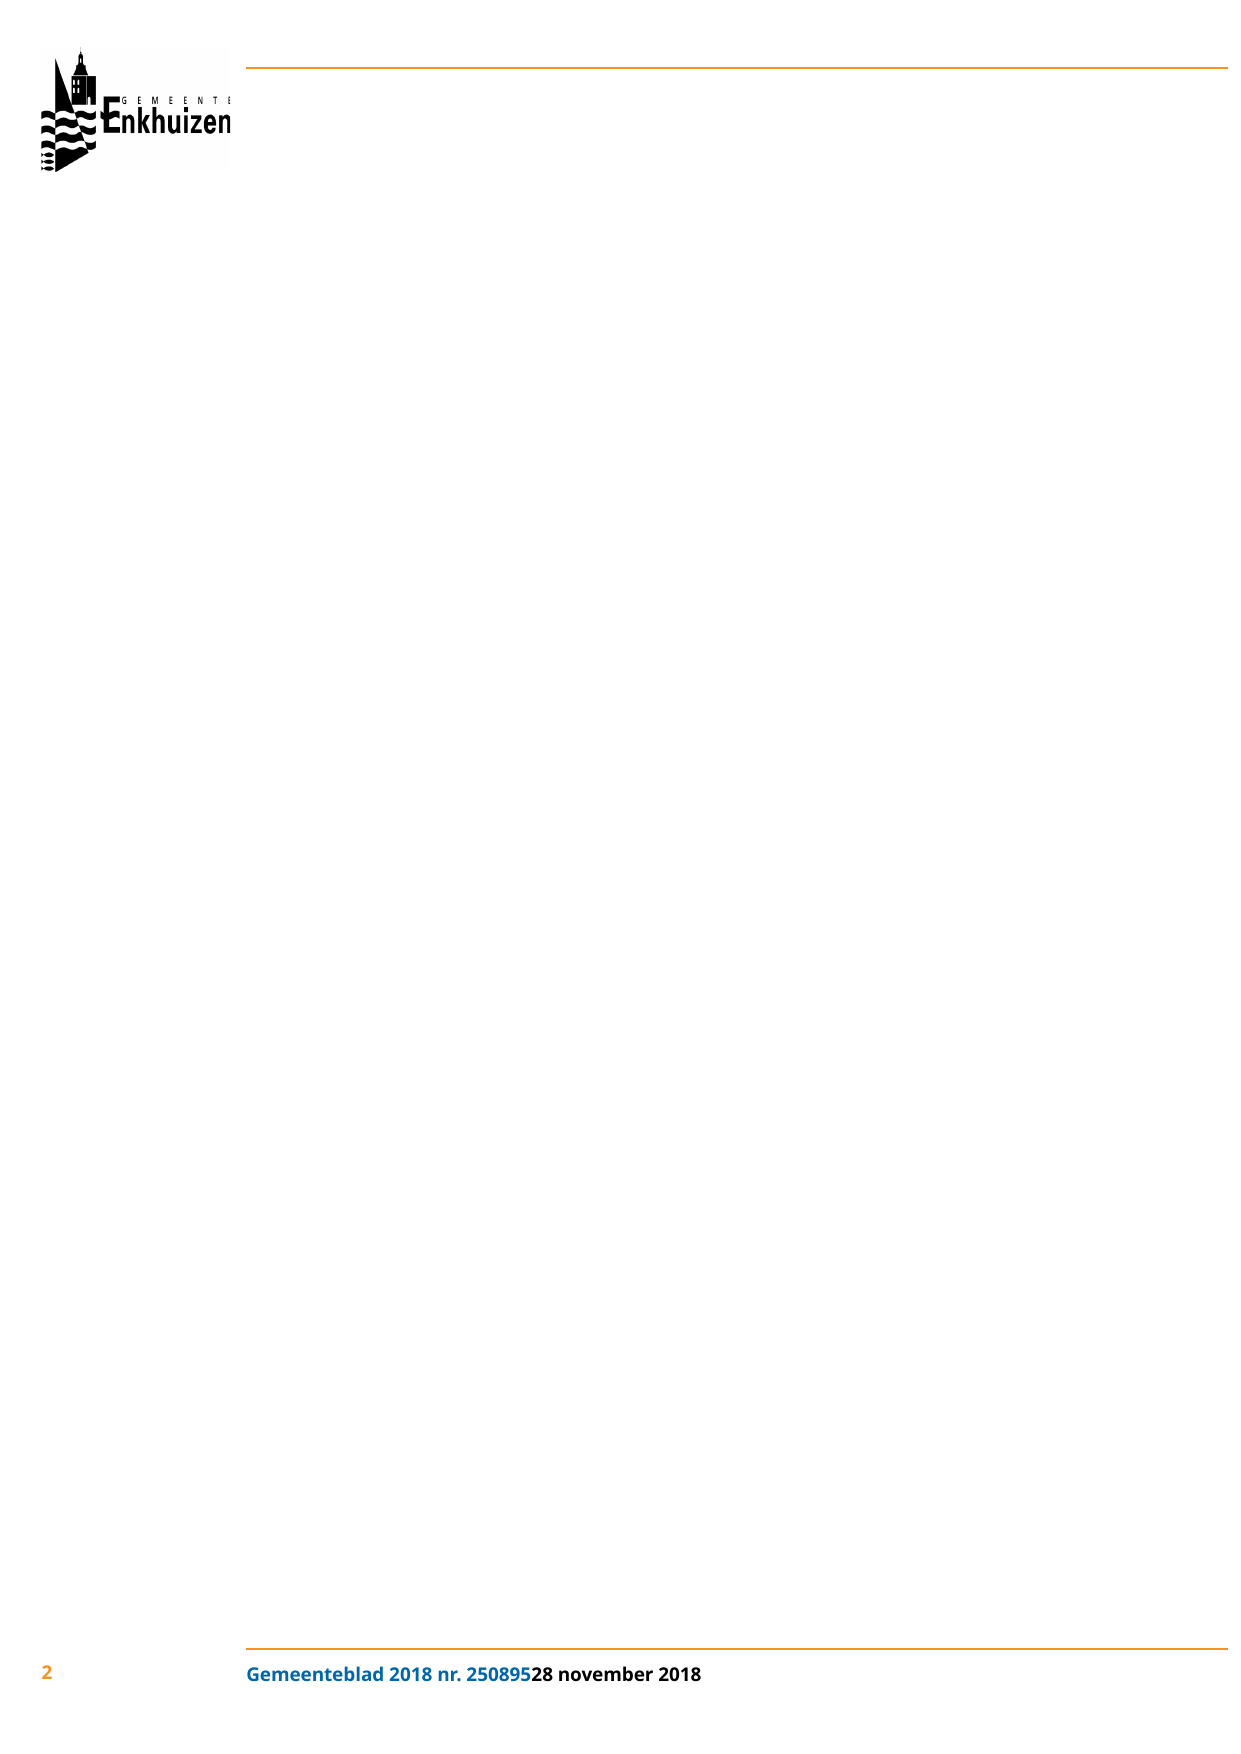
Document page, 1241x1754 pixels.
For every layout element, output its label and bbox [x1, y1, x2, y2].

picture [41, 47, 231, 172]
